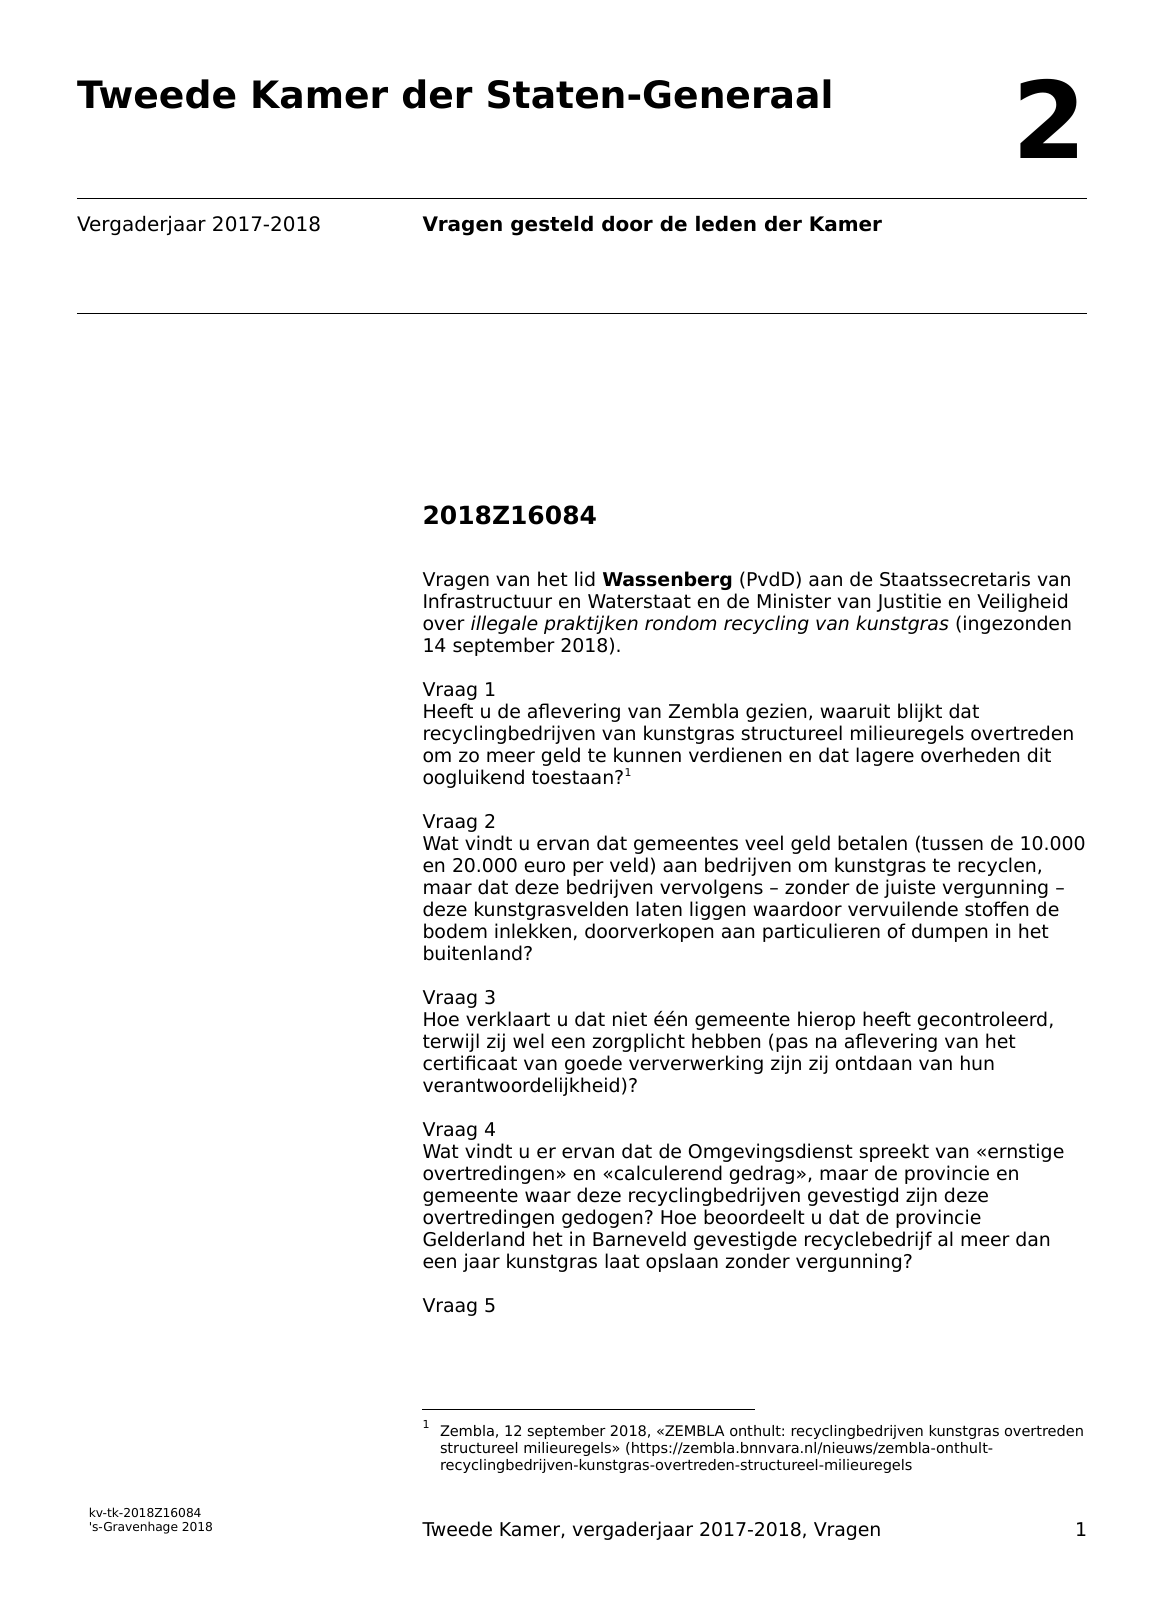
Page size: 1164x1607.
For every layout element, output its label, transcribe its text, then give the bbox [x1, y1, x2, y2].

table_cell Vergaderjaar 2017-2018 [77, 199, 422, 313]
table_header Tweede Kamer der Staten-Generaal [77, 59, 886, 198]
text Vraag 3 [422, 987, 1087, 1009]
text kv-tk-2018Z16084 [88, 1506, 323, 1520]
text Heeft u de aflevering van Zembla gezien, waaruit blijkt dat recyclingbedrijven van kunstgras structureel milieuregels overtreden om zo meer geld te kunnen verdienen en dat lagere overheden dit oogluikend toestaan? [422, 701, 1087, 789]
text 's-Gravenhage 2018 [88, 1520, 323, 1534]
text Wat vindt u er ervan dat de Omgevingsdienst spreekt van «ernstige overtredingen» en «calculerend gedrag», maar de provincie en gemeente waar deze recyclingbedrijven gevestigd zijn deze overtredingen gedogen? Hoe beoordeelt u dat de provincie Gelderland het in Barneveld gevestigde recyclebedrijf al meer dan een jaar kunstgras laat opslaan zonder vergunning? [422, 1141, 1087, 1273]
text 2018Z16084 [422, 501, 1087, 531]
text Vraag 4 [422, 1119, 1087, 1141]
text Vraag 5 [422, 1295, 1087, 1317]
text Zembla, 12 september 2018, «ZEMBLA onthult: recyclingbedrijven kunstgras overtreden structureel milieuregels» (https://zembla.bnnvara.nl/nieuws/zembla-onthult-recyclingbedrijven-kunstgras-overtreden-structureel-milieuregels [422, 1418, 1087, 1474]
text Vraag 1 [422, 679, 1087, 701]
table_header 2 [886, 59, 1087, 198]
table_cell Vragen gesteld door de leden der Kamer [422, 199, 1087, 313]
text Vraag 2 [422, 811, 1087, 833]
text Hoe verklaart u dat niet één gemeente hierop heeft gecontroleerd, terwijl zij wel een zorgplicht hebben (pas na aflevering van het certificaat van goede ververwerking zijn zij ontdaan van hun verantwoordelijkheid)? [422, 1009, 1087, 1097]
text Wat vindt u ervan dat gemeentes veel geld betalen (tussen de 10.000 en 20.000 euro per veld) aan bedrijven om kunstgras te recyclen, maar dat deze bedrijven vervolgens – zonder de juiste vergunning – deze kunstgrasvelden laten liggen waardoor vervuilende stoffen de bodem inlekken, doorverkopen aan particulieren of dumpen in het buitenland? [422, 833, 1087, 965]
text Vragen van het lid Wassenberg (PvdD) aan de Staatssecretaris van Infrastructuur en Waterstaat en de Minister van Justitie en Veiligheid over illegale praktijken rondom recycling van kunstgras (ingezonden 14 september 2018). [422, 569, 1087, 657]
